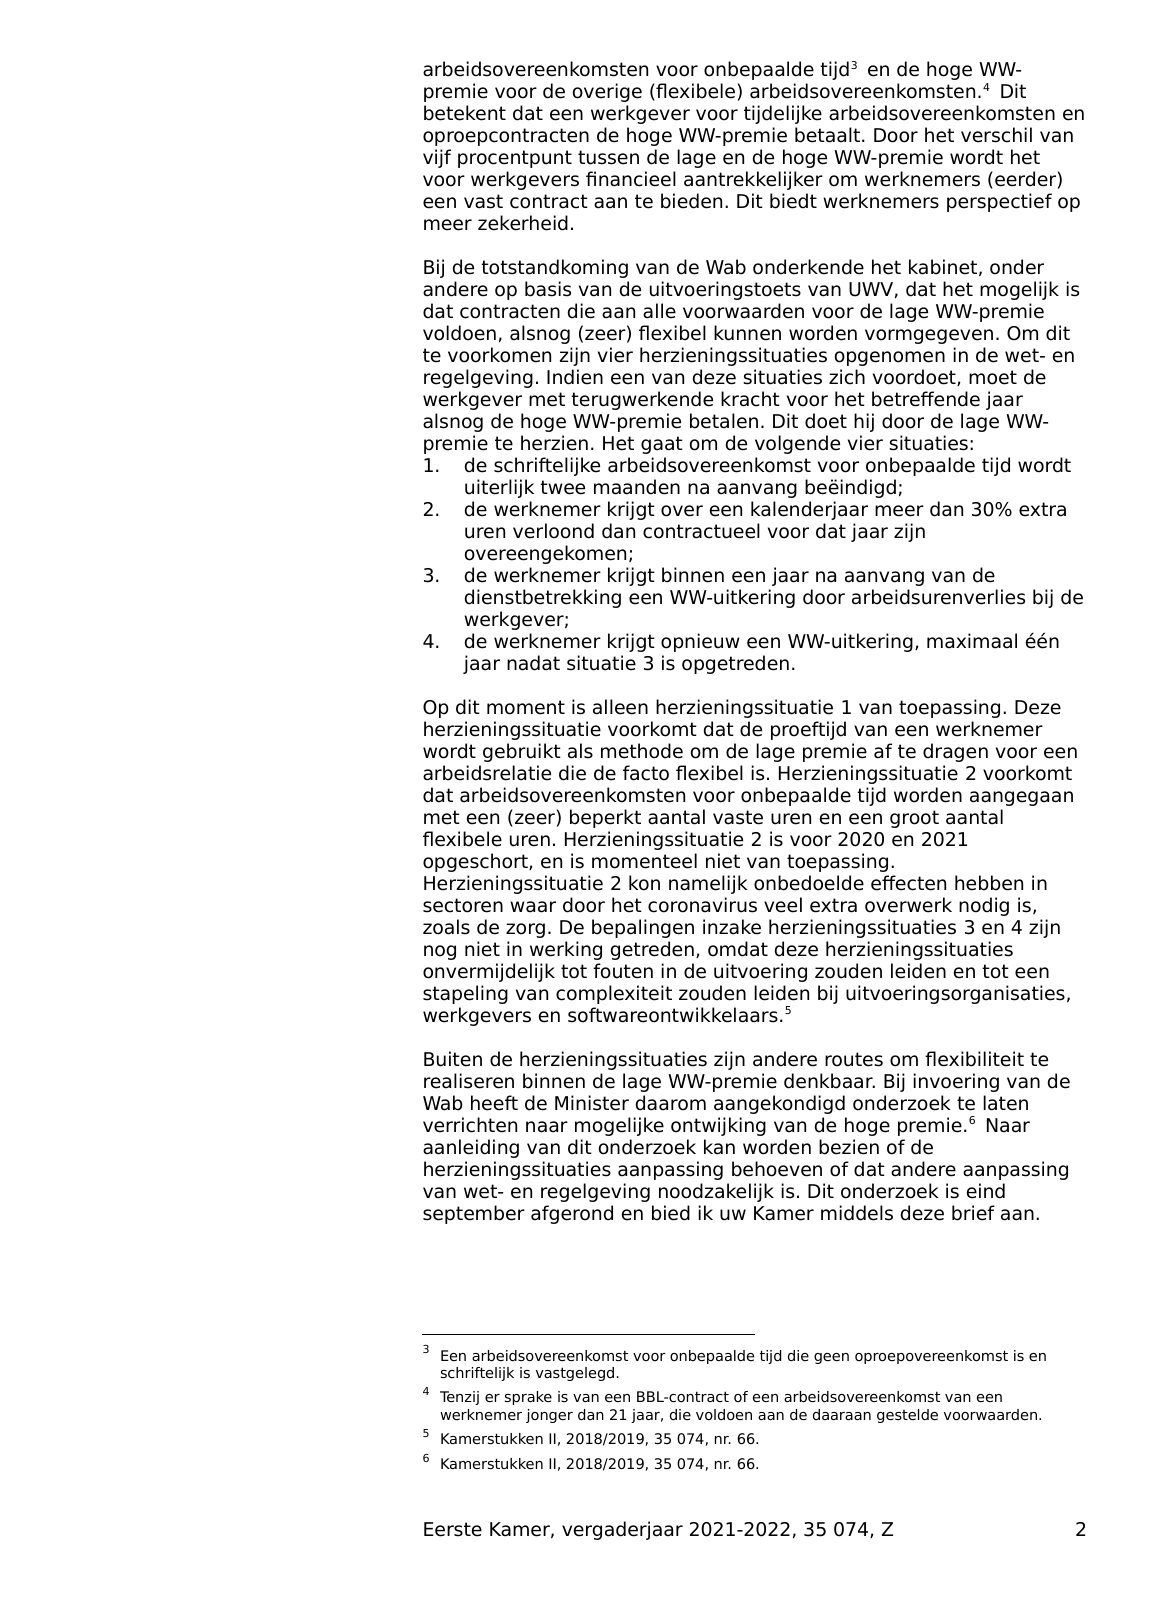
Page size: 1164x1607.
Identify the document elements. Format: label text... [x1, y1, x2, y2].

text 1. de schriftelijke arbeidsovereenkomst voor onbepaalde tijd wordt uiterlijk twee maanden na aanvang beëindigd; [422, 455, 1087, 499]
text Op dit moment is alleen herzieningssituatie 1 van toepassing. Deze herzieningssituatie voorkomt dat de proeftijd van een werknemer wordt gebruikt als methode om de lage premie af te dragen voor een arbeidsrelatie die de facto flexibel is. Herzieningssituatie 2 voorkomt dat arbeidsovereenkomsten voor onbepaalde tijd worden aangegaan met een (zeer) beperkt aantal vaste uren en een groot aantal flexibele uren. Herzieningssituatie 2 is voor 2020 en 2021 opgeschort, en is momenteel niet van toepassing. Herzieningssituatie 2 kon namelijk onbedoelde effecten hebben in sectoren waar door het coronavirus veel extra overwerk nodig is, zoals de zorg. De bepalingen inzake herzieningssituaties 3 en 4 zijn nog niet in werking getreden, omdat deze herzieningssituaties onvermijdelijk tot fouten in de uitvoering zouden leiden en tot een stapeling van complexiteit zouden leiden bij uitvoeringsorganisaties, werkgevers en softwareontwikkelaars. [422, 697, 1087, 1027]
text Kamerstukken II, 2018/2019, 35 074, nr. 66. [422, 1452, 1087, 1474]
text Buiten de herzieningssituaties zijn andere routes om flexibiliteit te realiseren binnen de lage WW-premie denkbaar. Bij invoering van de Wab heeft de Minister daarom aangekondigd onderzoek te laten verrichten naar mogelijke ontwijking van de hoge premie. Naar aanleiding van dit onderzoek kan worden bezien of de herzieningssituaties aanpassing behoeven of dat andere aanpassing van wet- en regelgeving noodzakelijk is. Dit onderzoek is eind september afgerond en bied ik uw Kamer middels deze brief aan. [422, 1049, 1087, 1224]
text Een arbeidsovereenkomst voor onbepaalde tijd die geen oproepovereenkomst is en schriftelijk is vastgelegd. [422, 1343, 1087, 1382]
text 3. de werknemer krijgt binnen een jaar na aanvang van de dienstbetrekking een WW-uitkering door arbeidsurenverlies bij de werkgever; [422, 565, 1087, 631]
text 2. de werknemer krijgt over een kalenderjaar meer dan 30% extra uren verloond dan contractueel voor dat jaar zijn overeengekomen; [422, 499, 1087, 565]
text Bij de totstandkoming van de Wab onderkende het kabinet, onder andere op basis van de uitvoeringstoets van UWV, dat het mogelijk is dat contracten die aan alle voorwaarden voor de lage WW-premie voldoen, alsnog (zeer) flexibel kunnen worden vormgegeven. Om dit te voorkomen zijn vier herzieningssituaties opgenomen in de wet- en regelgeving. Indien een van deze situaties zich voordoet, moet de werkgever met terugwerkende kracht voor het betreffende jaar alsnog de hoge WW-premie betalen. Dit doet hij door de lage WW-premie te herzien. Het gaat om de volgende vier situaties: [422, 257, 1087, 455]
text Tenzij er sprake is van een BBL-contract of een arbeidsovereenkomst van een werknemer jonger dan 21 jaar, die voldoen aan de daaraan gestelde voorwaarden. [422, 1385, 1087, 1424]
text arbeidsovereenkomsten voor onbepaalde tijd en de hoge WW-premie voor de overige (flexibele) arbeidsovereenkomsten. Dit betekent dat een werkgever voor tijdelijke arbeidsovereenkomsten en oproepcontracten de hoge WW-premie betaalt. Door het verschil van vijf procentpunt tussen de lage en de hoge WW-premie wordt het voor werkgevers financieel aantrekkelijker om werknemers (eerder) een vast contract aan te bieden. Dit biedt werknemers perspectief op meer zekerheid. [422, 59, 1087, 235]
text Kamerstukken II, 2018/2019, 35 074, nr. 66. [422, 1427, 1087, 1449]
text 4. de werknemer krijgt opnieuw een WW-uitkering, maximaal één jaar nadat situatie 3 is opgetreden. [422, 631, 1087, 675]
